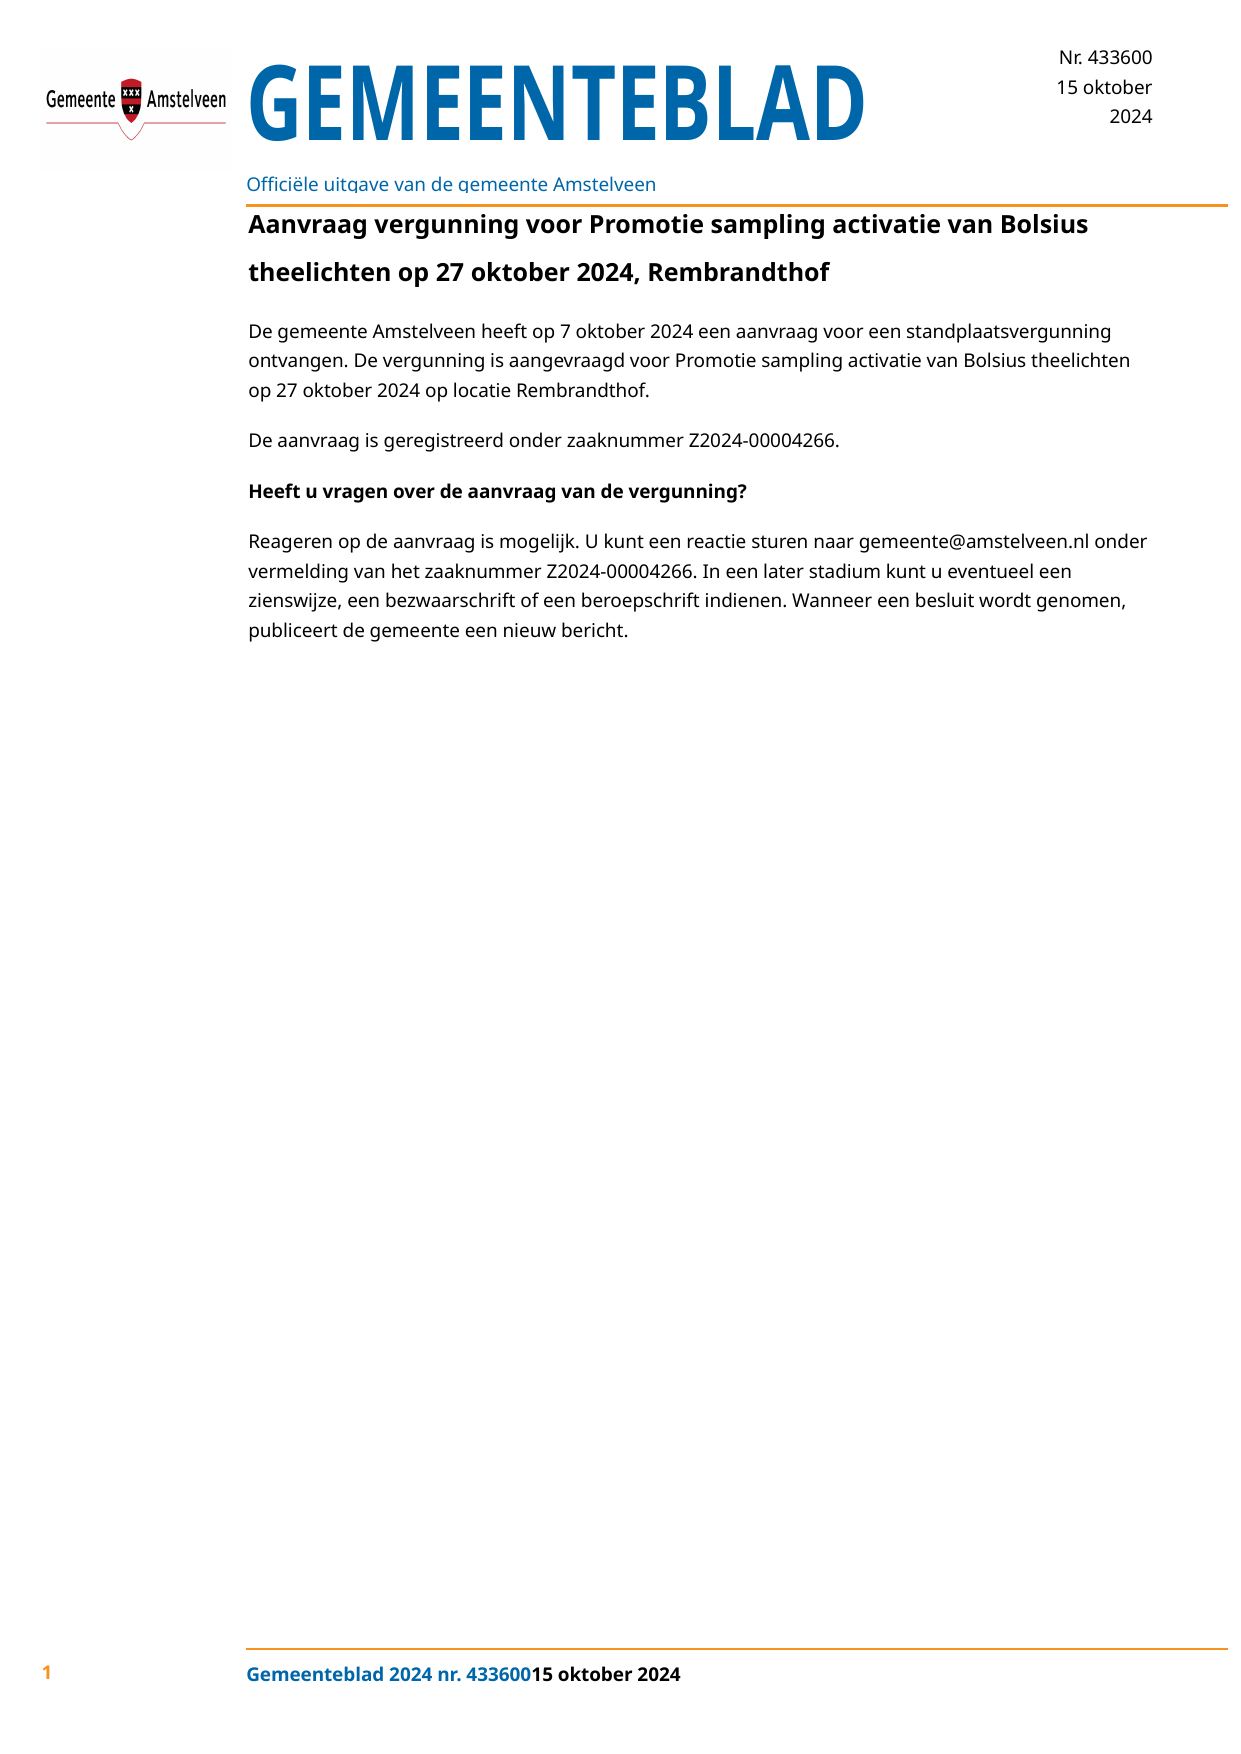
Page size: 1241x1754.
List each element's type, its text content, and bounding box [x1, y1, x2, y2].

text Aanvraag vergunning voor Promotie sampling activatie van Bolsius theelichten op 27 oktober 2024, Rembrandthof [248, 207, 1152, 288]
text Heeft u vragen over de aanvraag van de vergunning? [248, 478, 1152, 504]
text Reageren op de aanvraag is mogelijk. U kunt een reactie sturen naar gemeente@amstelveen.nl onder vermelding van het zaaknummer Z2024-00004266. In een later stadium kunt u eventueel een zienswijze, een bezwaarschrift of een beroepschrift indienen. Wanneer een besluit wordt genomen, publiceert de gemeente een nieuw bericht. [248, 528, 1152, 643]
text De aanvraag is geregistreerd onder zaaknummer Z2024-00004266. [248, 427, 1152, 453]
text De gemeente Amstelveen heeft op 7 oktober 2024 een aanvraag voor een standplaatsvergunning ontvangen. De vergunning is aangevraagd voor Promotie sampling activatie van Bolsius theelichten op 27 oktober 2024 op locatie Rembrandthof. [248, 318, 1152, 403]
picture [41, 47, 231, 172]
